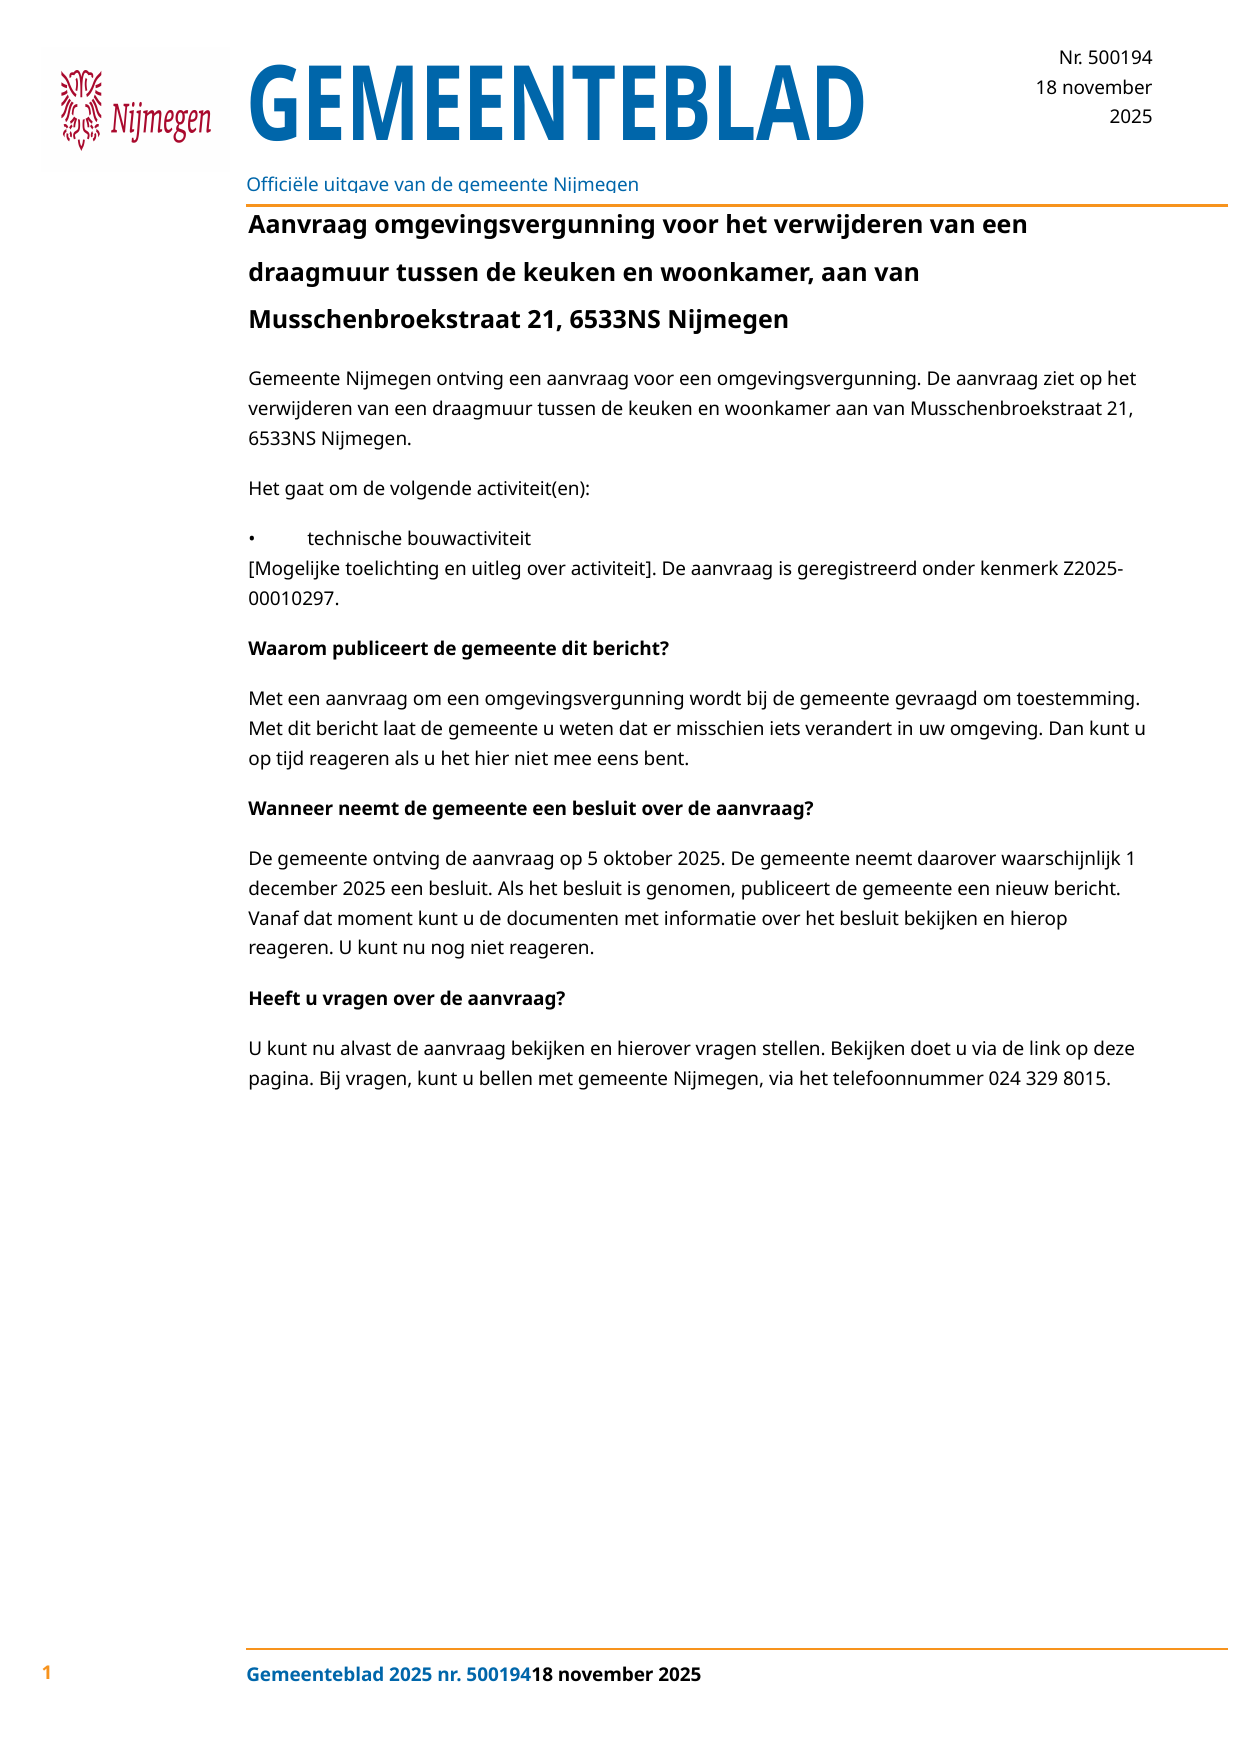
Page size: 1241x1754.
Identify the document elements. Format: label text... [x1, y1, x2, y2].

list technische bouwactiviteit [248, 526, 1152, 551]
text Het gaat om de volgende activiteit(en): [248, 475, 1152, 501]
text Wanneer neemt de gemeente een besluit over de aanvraag? [248, 795, 1152, 821]
picture [41, 47, 231, 172]
text Heeft u vragen over de aanvraag? [248, 985, 1152, 1010]
text [Mogelijke toelichting en uitleg over activiteit]. De aanvraag is geregistreerd onder kenmerk Z2025-00010297. [248, 555, 1152, 610]
text Waarom publiceert de gemeente dit bericht? [248, 635, 1152, 661]
text U kunt nu alvast de aanvraag bekijken en hierover vragen stellen. Bekijken doet u via de link op deze pagina. Bij vragen, kunt u bellen met gemeente Nijmegen, via het telefoonnummer 024 329 8015. [248, 1035, 1152, 1090]
text Met een aanvraag om een omgevingsvergunning wordt bij de gemeente gevraagd om toestemming. Met dit bericht laat de gemeente u weten dat er misschien iets verandert in uw omgeving. Dan kunt u op tijd reageren als u het hier niet mee eens bent. [248, 686, 1152, 770]
text De gemeente ontving de aanvraag op 5 oktober 2025. De gemeente neemt daarover waarschijnlijk 1 december 2025 een besluit. Als het besluit is genomen, publiceert de gemeente een nieuw bericht. Vanaf dat moment kunt u de documenten met informatie over het besluit bekijken en hierop reageren. U kunt nu nog niet reageren. [248, 846, 1152, 960]
text Gemeente Nijmegen ontving een aanvraag voor een omgevingsvergunning. De aanvraag ziet op het verwijderen van een draagmuur tussen de keuken en woonkamer aan van Musschenbroekstraat 21, 6533NS Nijmegen. [248, 366, 1152, 450]
text Aanvraag omgevingsvergunning voor het verwijderen van een draagmuur tussen de keuken en woonkamer, aan van Musschenbroekstraat 21, 6533NS Nijmegen [248, 207, 1152, 336]
